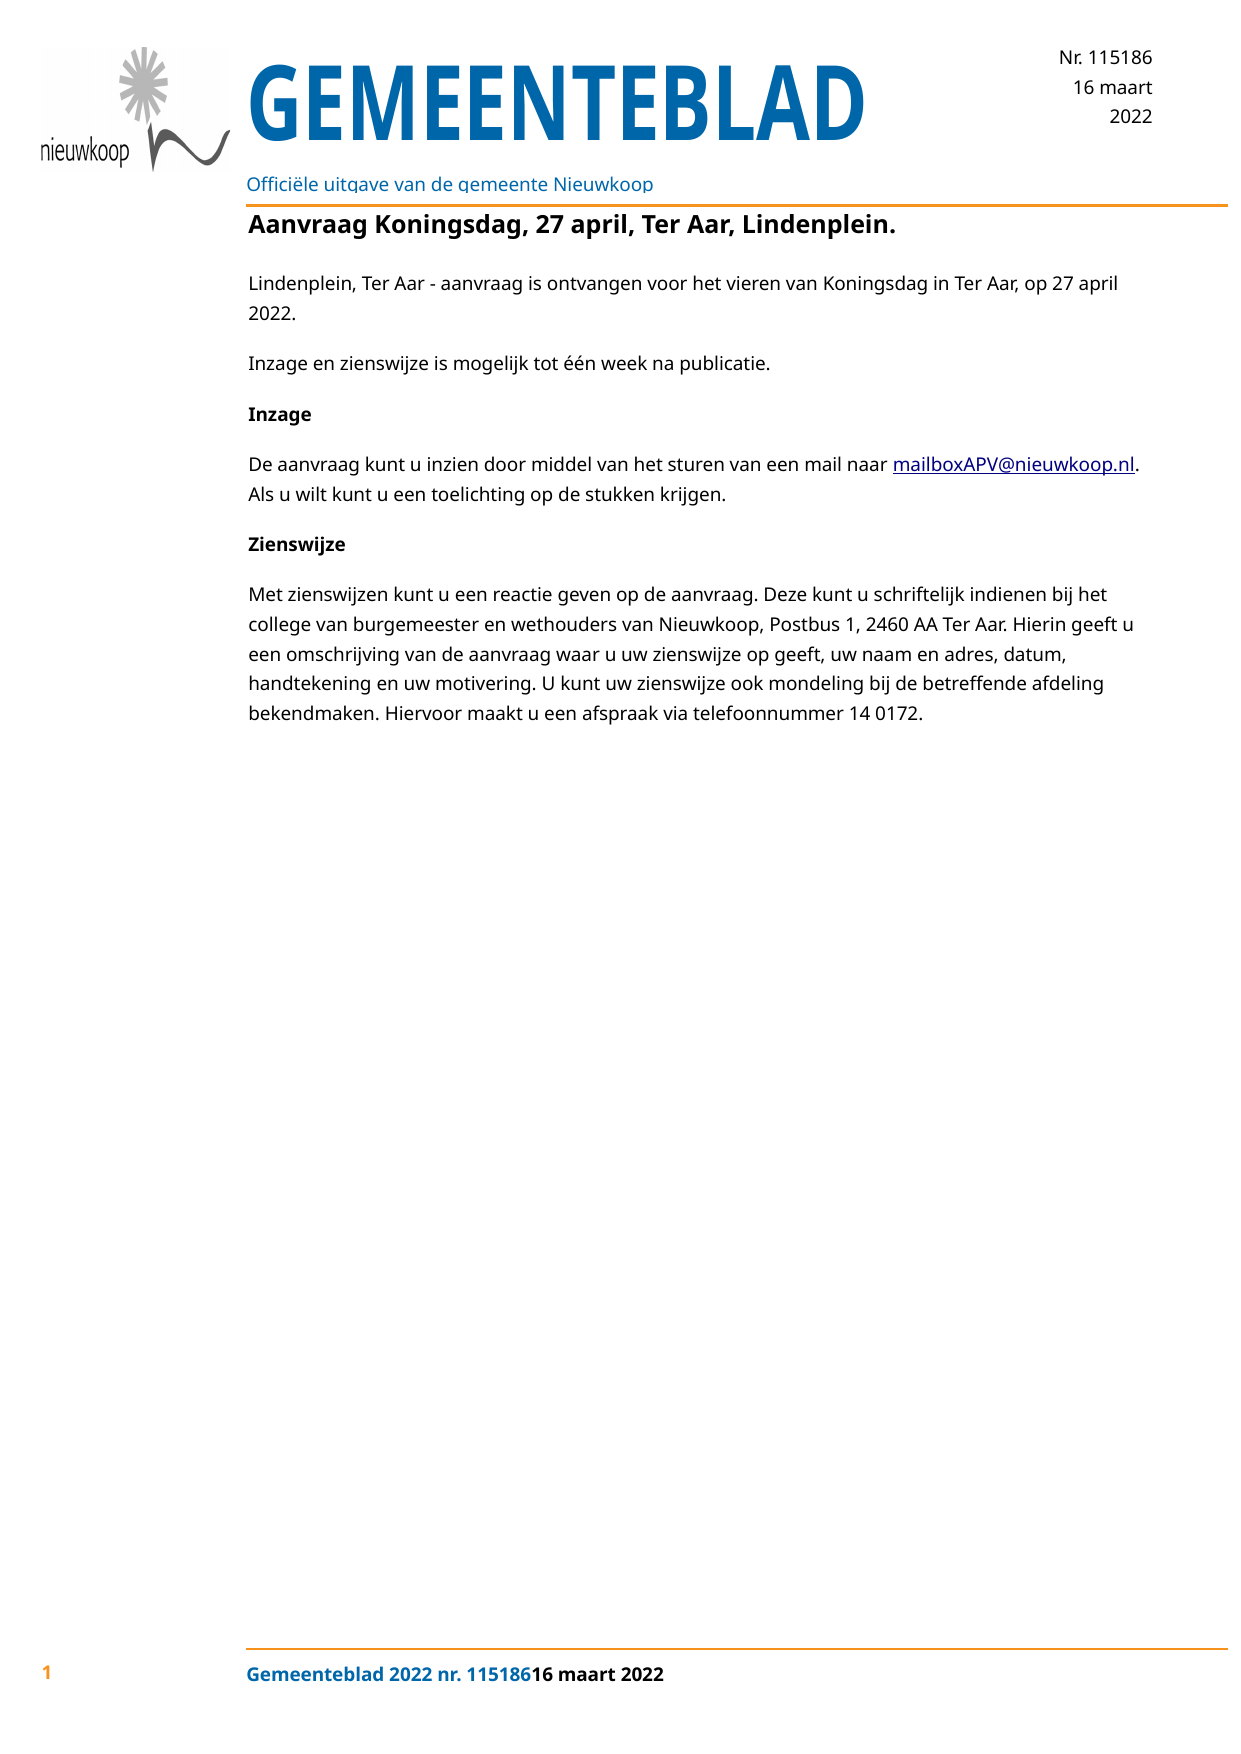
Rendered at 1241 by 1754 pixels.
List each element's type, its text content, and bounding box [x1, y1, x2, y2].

text Aanvraag Koningsdag, 27 april, Ter Aar, Lindenplein. [248, 207, 1152, 241]
text De aanvraag kunt u inzien door middel van het sturen van een mail naar mailboxAPV@nieuwkoop.nl. Als u wilt kunt u een toelichting op de stukken krijgen. [248, 451, 1152, 506]
text Lindenplein, Ter Aar - aanvraag is ontvangen voor het vieren van Koningsdag in Ter Aar, op 27 april 2022. [248, 270, 1152, 326]
text Zienswijze [248, 531, 1152, 557]
text Inzage en zienswijze is mogelijk tot één week na publicatie. [248, 350, 1152, 376]
text Inzage [248, 401, 1152, 426]
picture [41, 47, 231, 172]
text Met zienswijzen kunt u een reactie geven op de aanvraag. Deze kunt u schriftelijk indienen bij het college van burgemeester en wethouders van Nieuwkoop, Postbus 1, 2460 AA Ter Aar. Hierin geeft u een omschrijving van de aanvraag waar u uw zienswijze op geeft, uw naam en adres, datum, handtekening en uw motivering. U kunt uw zienswijze ook mondeling bij de betreffende afdeling bekendmaken. Hiervoor maakt u een afspraak via telefoonnummer 14 0172. [248, 582, 1152, 726]
